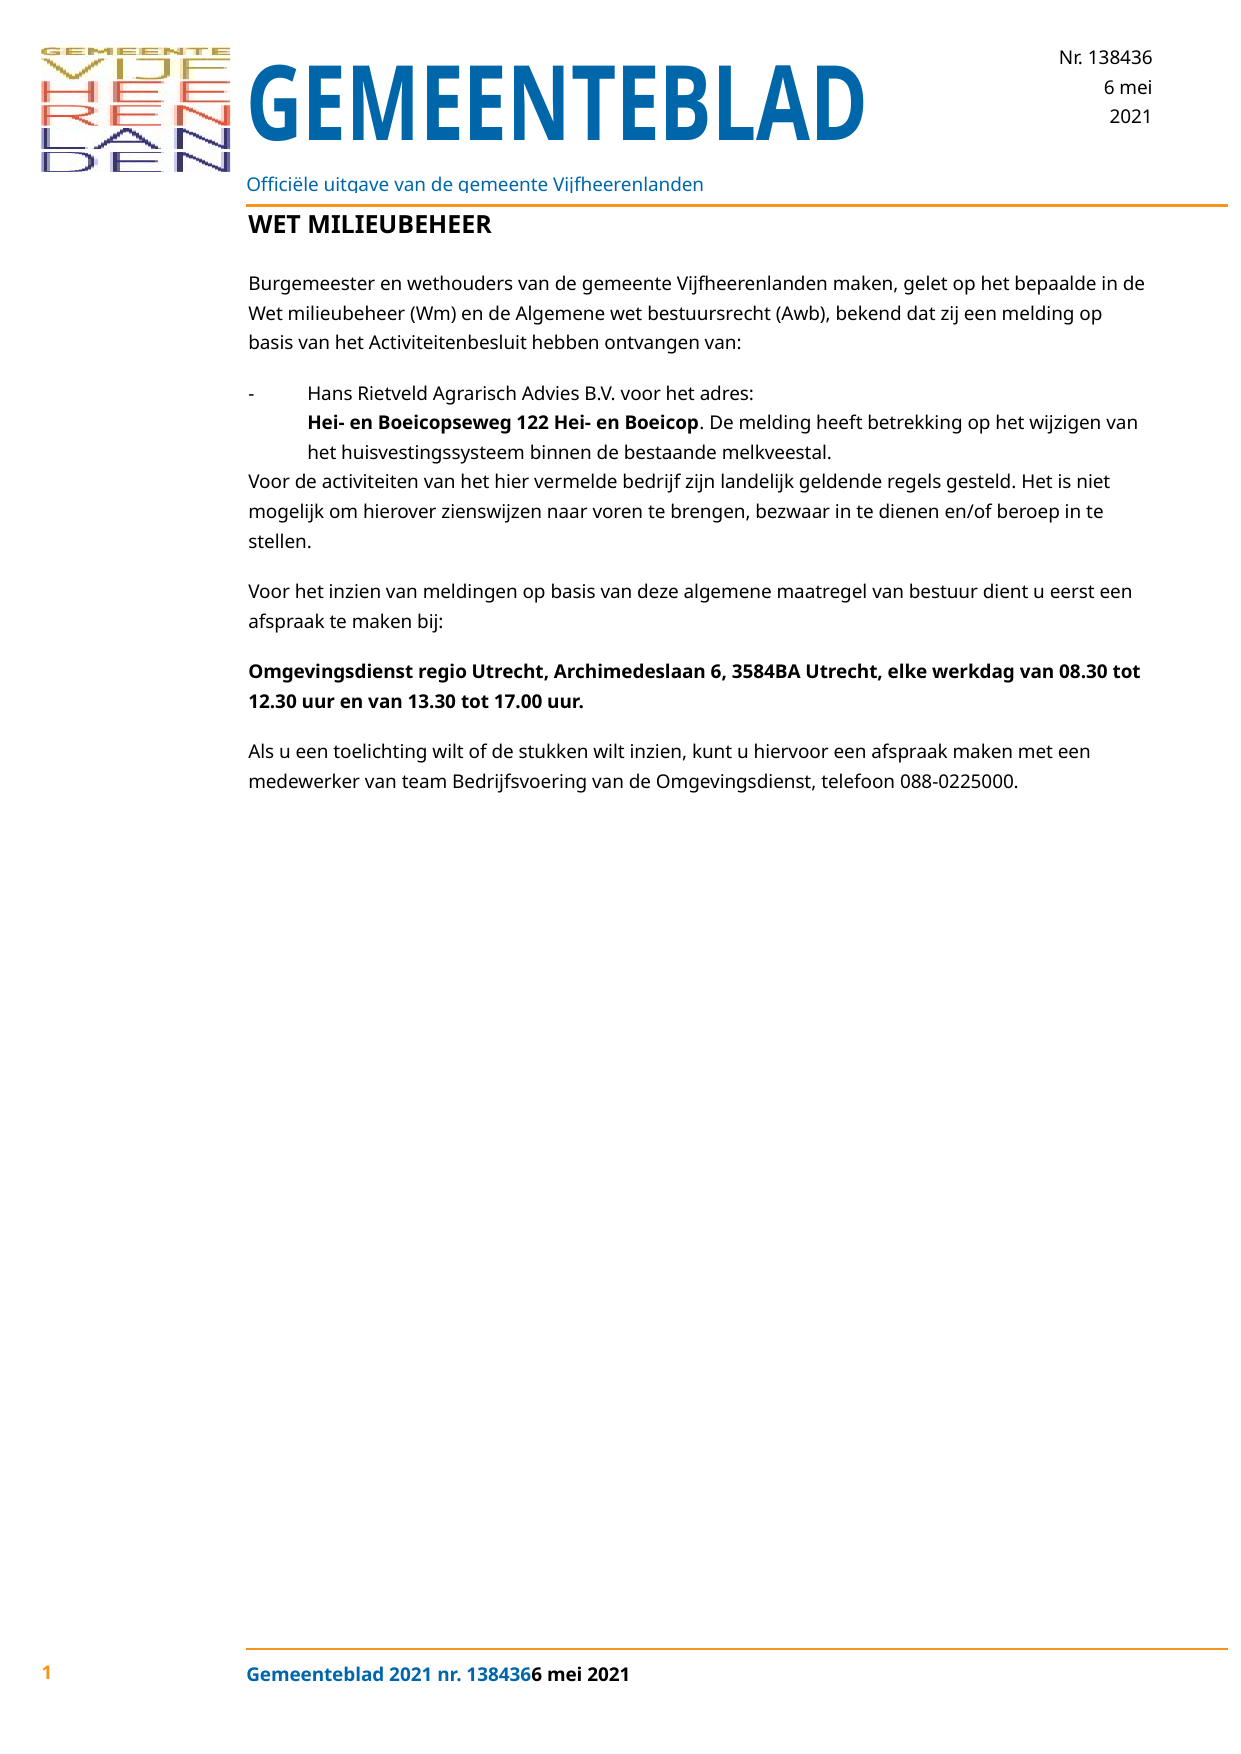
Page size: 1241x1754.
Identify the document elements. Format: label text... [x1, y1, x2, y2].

list Hans Rietveld Agrarisch Advies B.V. voor het adres: [248, 380, 1152, 406]
picture [41, 47, 231, 172]
text Voor de activiteiten van het hier vermelde bedrijf zijn landelijk geldende regels gesteld. Het is niet mogelijk om hierover zienswijzen naar voren te brengen, bezwaar in te dienen en/of beroep in te stellen. [248, 469, 1152, 553]
list Hei- en Boeicopseweg 122 Hei- en Boeicop. De melding heeft betrekking op het wijzigen van het huisvestingssysteem binnen de bestaande melkveestal. [248, 409, 1152, 465]
text Burgemeester en wethouders van de gemeente Vijfheerenlanden maken, gelet op het bepaalde in de Wet milieubeheer (Wm) en de Algemene wet bestuursrecht (Awb), bekend dat zij een melding op basis van het Activiteitenbesluit hebben ontvangen van: [248, 270, 1152, 355]
text Omgevingsdienst regio Utrecht, Archimedeslaan 6, 3584BA Utrecht, elke werkdag van 08.30 tot 12.30 uur en van 13.30 tot 17.00 uur. [248, 658, 1152, 713]
text WET MILIEUBEHEER [248, 207, 1152, 241]
text Voor het inzien van meldingen op basis van deze algemene maatregel van bestuur dient u eerst een afspraak te maken bij: [248, 578, 1152, 633]
text Als u een toelichting wilt of de stukken wilt inzien, kunt u hiervoor een afspraak maken met een medewerker van team Bedrijfsvoering van de Omgevingsdienst, telefoon 088-0225000. [248, 738, 1152, 793]
